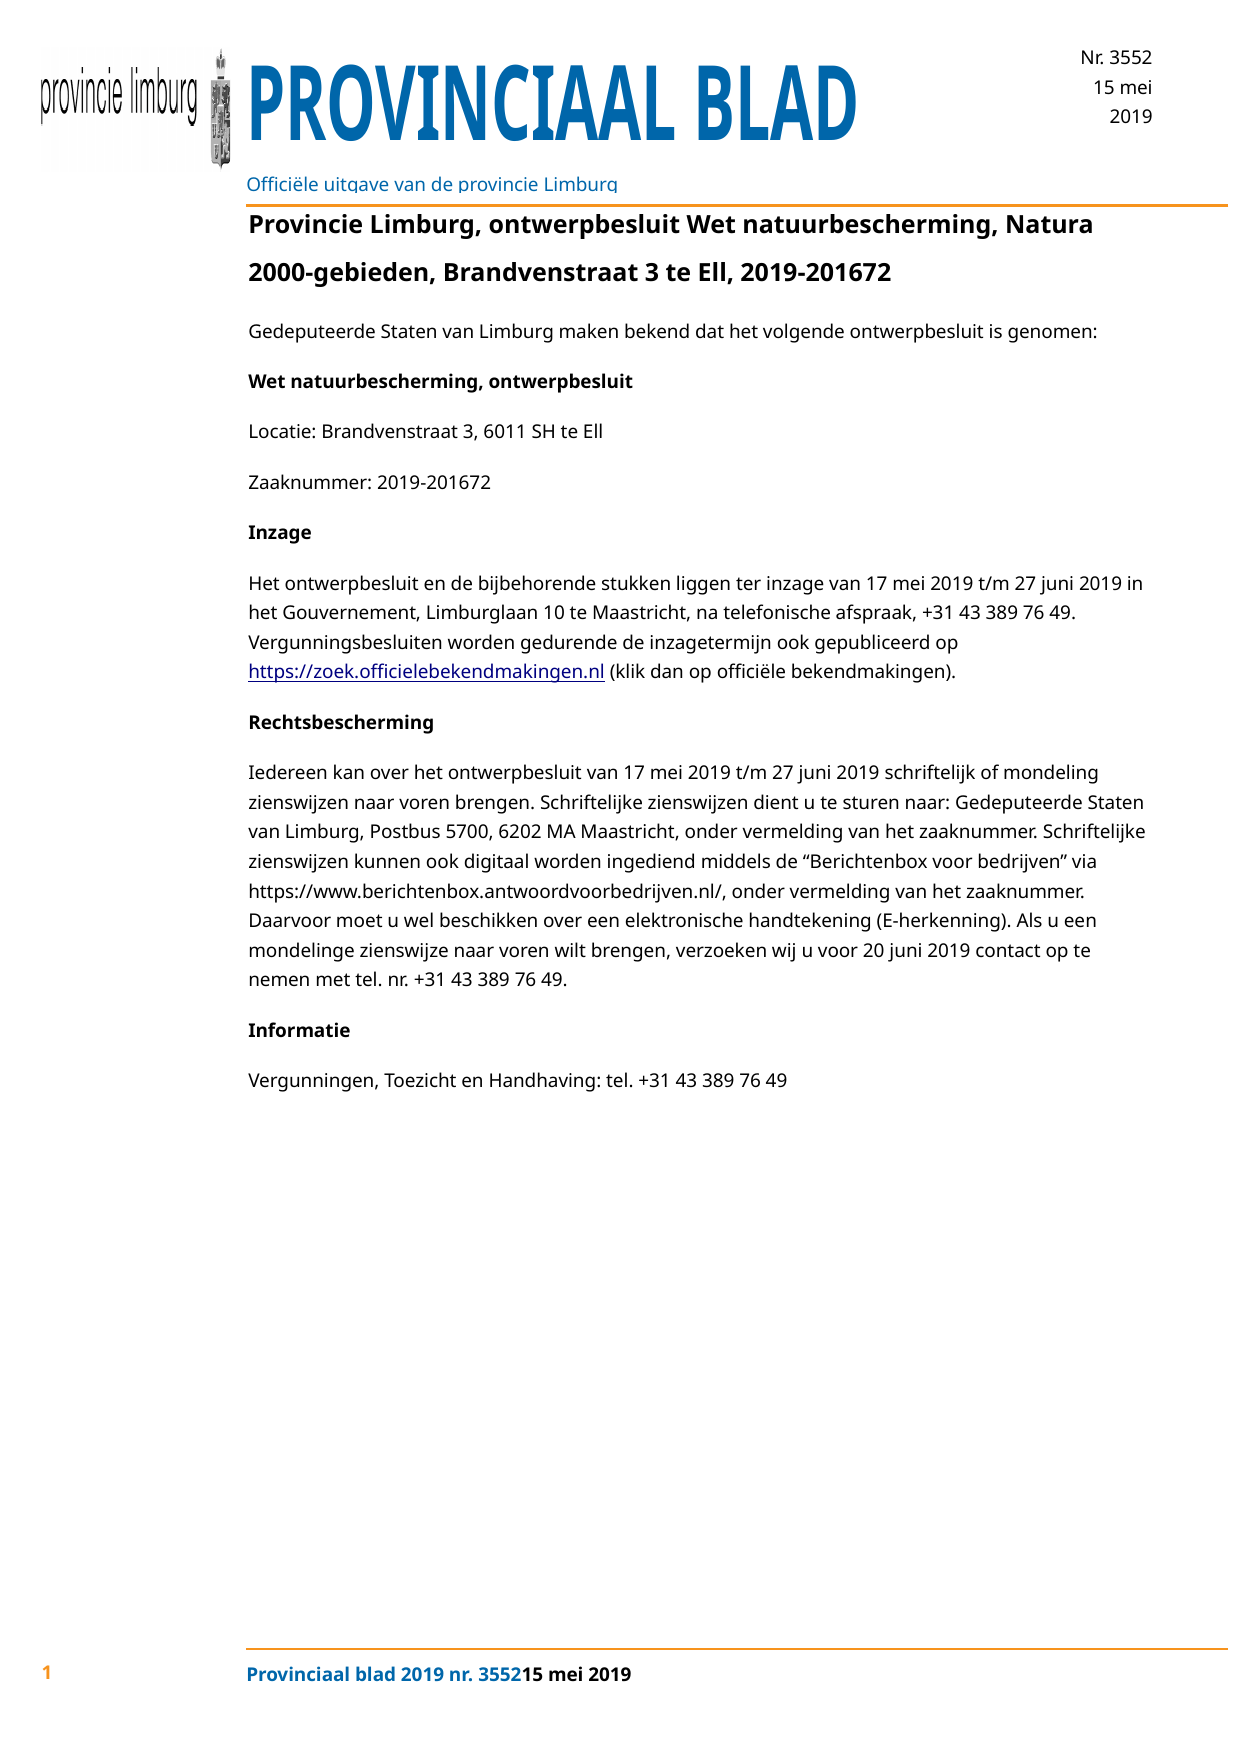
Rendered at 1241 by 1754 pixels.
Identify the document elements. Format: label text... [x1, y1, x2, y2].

text Het ontwerpbesluit en de bijbehorende stukken liggen ter inzage van 17 mei 2019 t/m 27 juni 2019 in het Gouvernement, Limburglaan 10 te Maastricht, na telefonische afspraak, +31 43 389 76 49. Vergunningsbesluiten worden gedurende de inzagetermijn ook gepubliceerd op https://zoek.officielebekendmakingen.nl (klik dan op officiële bekendmakingen). [248, 570, 1152, 684]
text Inzage [248, 519, 1152, 545]
text Informatie [248, 1017, 1152, 1043]
text Locatie: Brandvenstraat 3, 6011 SH te Ell [248, 419, 1152, 444]
text Rechtsbescherming [248, 709, 1152, 735]
text Wet natuurbescherming, ontwerpbesluit [248, 368, 1152, 394]
text Zaaknummer: 2019-201672 [248, 469, 1152, 495]
text Gedeputeerde Staten van Limburg maken bekend dat het volgende ontwerpbesluit is genomen: [248, 318, 1152, 344]
text Vergunningen, Toezicht en Handhaving: tel. +31 43 389 76 49 [248, 1067, 1152, 1093]
text Provincie Limburg, ontwerpbesluit Wet natuurbescherming, Natura 2000-gebieden, Brandvenstraat 3 te Ell, 2019-201672 [248, 207, 1152, 288]
text Iedereen kan over het ontwerpbesluit van 17 mei 2019 t/m 27 juni 2019 schriftelijk of mondeling zienswijzen naar voren brengen. Schriftelijke zienswijzen dient u te sturen naar: Gedeputeerde Staten van Limburg, Postbus 5700, 6202 MA Maastricht, onder vermelding van het zaaknummer. Schriftelijke zienswijzen kunnen ook digitaal worden ingediend middels de “Berichtenbox voor bedrijven” via https://www.berichtenbox.antwoordvoorbedrijven.nl/, onder vermelding van het zaaknummer. Daarvoor moet u wel beschikken over een elektronische handtekening (E-herkenning). Als u een mondelinge zienswijze naar voren wilt brengen, verzoeken wij u voor 20 juni 2019 contact op te nemen met tel. nr. +31 43 389 76 49. [248, 759, 1152, 992]
picture [41, 47, 231, 172]
